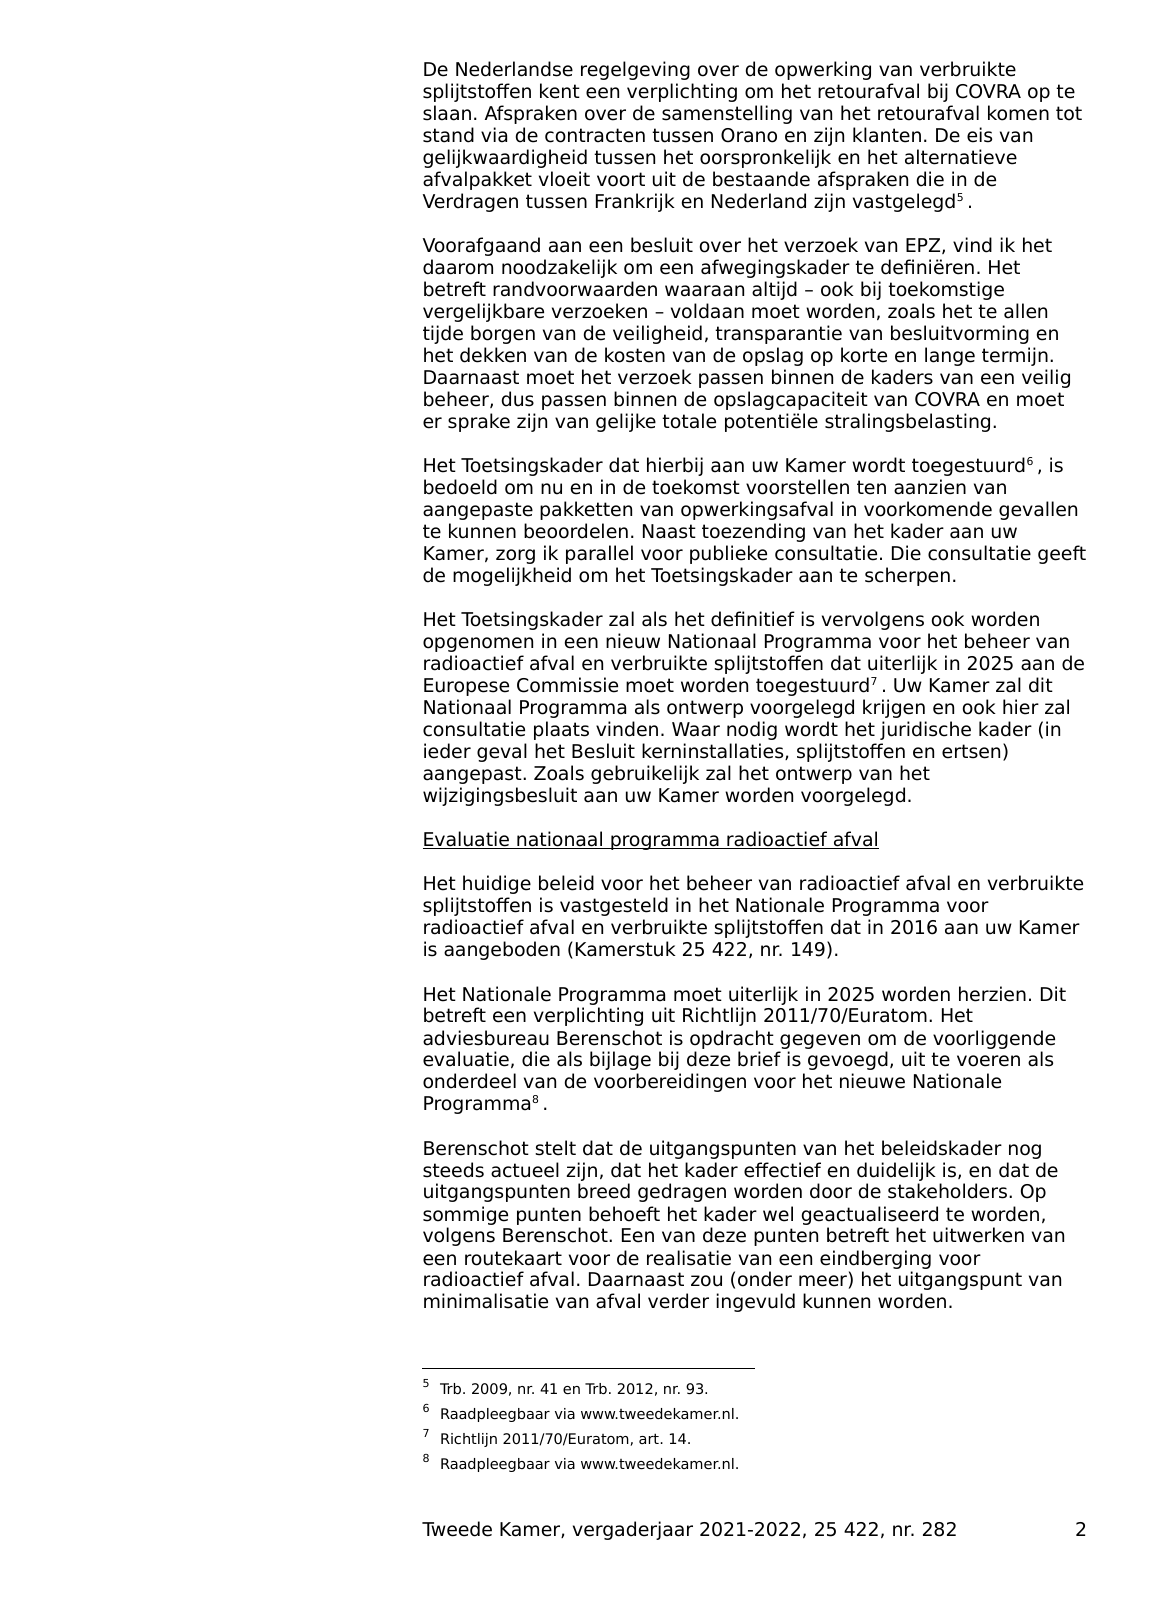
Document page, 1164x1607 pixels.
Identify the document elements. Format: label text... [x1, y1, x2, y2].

text Trb. 2009, nr. 41 en Trb. 2012, nr. 93. [422, 1377, 1087, 1399]
text De Nederlandse regelgeving over de opwerking van verbruikte splijtstoffen kent een verplichting om het retourafval bij COVRA op te slaan. Afspraken over de samenstelling van het retourafval komen tot stand via de contracten tussen Orano en zijn klanten. De eis van gelijkwaardigheid tussen het oorspronkelijk en het alternatieve afvalpakket vloeit voort uit de bestaande afspraken die in de Verdragen tussen Frankrijk en Nederland zijn vastgelegd. [422, 59, 1087, 213]
text Het Nationale Programma moet uiterlijk in 2025 worden herzien. Dit betreft een verplichting uit Richtlijn 2011/70/Euratom. Het adviesbureau Berenschot is opdracht gegeven om de voorliggende evaluatie, die als bijlage bij deze brief is gevoegd, uit te voeren als onderdeel van de voorbereidingen voor het nieuwe Nationale Programma. [422, 983, 1087, 1115]
text Richtlijn 2011/70/Euratom, art. 14. [422, 1427, 1087, 1449]
text Raadpleegbaar via www.tweedekamer.nl. [422, 1402, 1087, 1424]
text Het huidige beleid voor het beheer van radioactief afval en verbruikte splijtstoffen is vastgesteld in het Nationale Programma voor radioactief afval en verbruikte splijtstoffen dat in 2016 aan uw Kamer is aangeboden (Kamerstuk 25 422, nr. 149). [422, 873, 1087, 961]
text Berenschot stelt dat de uitgangspunten van het beleidskader nog steeds actueel zijn, dat het kader effectief en duidelijk is, en dat de uitgangspunten breed gedragen worden door de stakeholders. Op sommige punten behoeft het kader wel geactualiseerd te worden, volgens Berenschot. Een van deze punten betreft het uitwerken van een routekaart voor de realisatie van een eindberging voor radioactief afval. Daarnaast zou (onder meer) het uitgangspunt van minimalisatie van afval verder ingevuld kunnen worden. [422, 1137, 1087, 1313]
subtitle Evaluatie nationaal programma radioactief afval [422, 829, 1087, 851]
text Raadpleegbaar via www.tweedekamer.nl. [422, 1452, 1087, 1474]
text Het Toetsingskader zal als het definitief is vervolgens ook worden opgenomen in een nieuw Nationaal Programma voor het beheer van radioactief afval en verbruikte splijtstoffen dat uiterlijk in 2025 aan de Europese Commissie moet worden toegestuurd. Uw Kamer zal dit Nationaal Programma als ontwerp voorgelegd krijgen en ook hier zal consultatie plaats vinden. Waar nodig wordt het juridische kader (in ieder geval het Besluit kerninstallaties, splijtstoffen en ertsen) aangepast. Zoals gebruikelijk zal het ontwerp van het wijzigingsbesluit aan uw Kamer worden voorgelegd. [422, 609, 1087, 807]
text Het Toetsingskader dat hierbij aan uw Kamer wordt toegestuurd, is bedoeld om nu en in de toekomst voorstellen ten aanzien van aangepaste pakketten van opwerkingsafval in voorkomende gevallen te kunnen beoordelen. Naast toezending van het kader aan uw Kamer, zorg ik parallel voor publieke consultatie. Die consultatie geeft de mogelijkheid om het Toetsingskader aan te scherpen. [422, 455, 1087, 587]
text Voorafgaand aan een besluit over het verzoek van EPZ, vind ik het daarom noodzakelijk om een afwegingskader te definiëren. Het betreft randvoorwaarden waaraan altijd – ook bij toekomstige vergelijkbare verzoeken – voldaan moet worden, zoals het te allen tijde borgen van de veiligheid, transparantie van besluitvorming en het dekken van de kosten van de opslag op korte en lange termijn. Daarnaast moet het verzoek passen binnen de kaders van een veilig beheer, dus passen binnen de opslagcapaciteit van COVRA en moet er sprake zijn van gelijke totale potentiële stralingsbelasting. [422, 235, 1087, 433]
